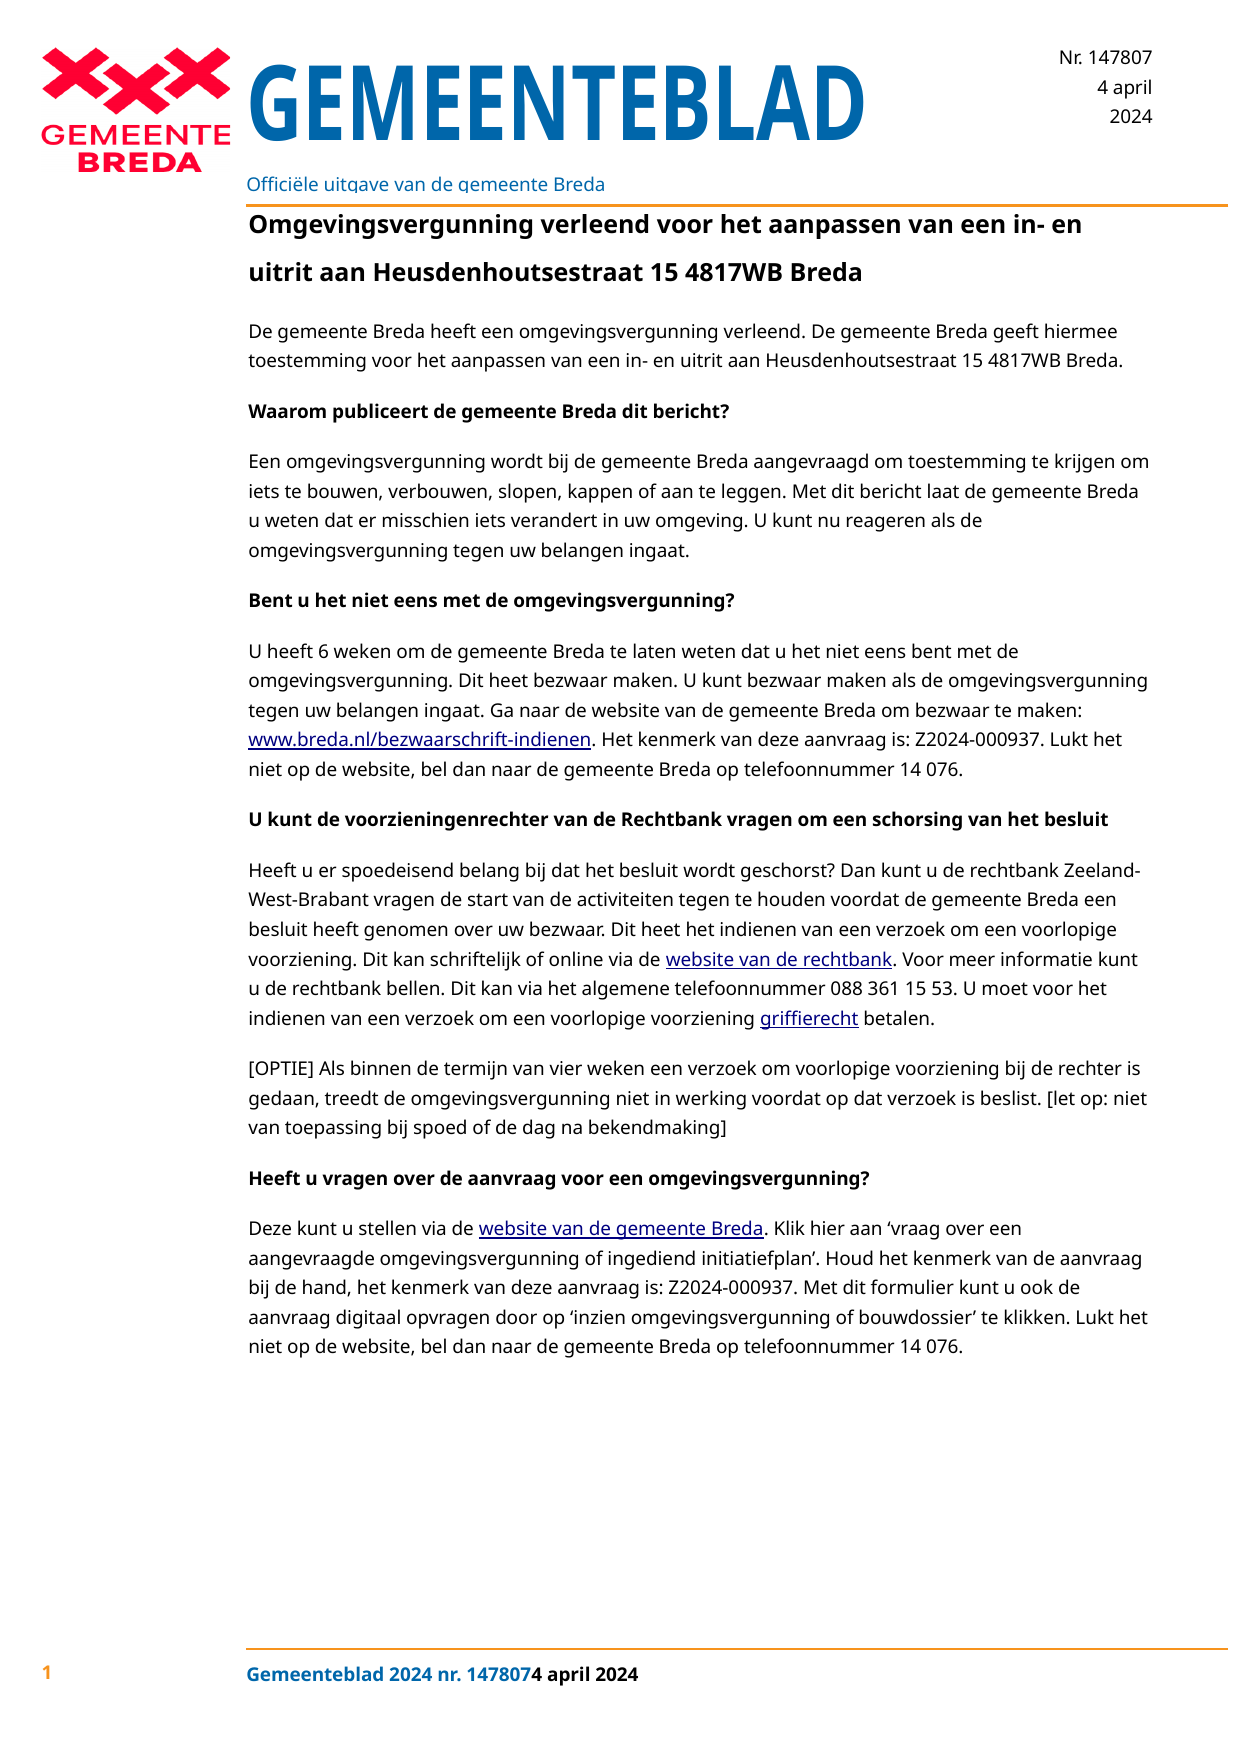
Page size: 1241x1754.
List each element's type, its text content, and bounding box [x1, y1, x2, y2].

picture [41, 47, 231, 172]
text De gemeente Breda heeft een omgevingsvergunning verleend. De gemeente Breda geeft hiermee toestemming voor het aanpassen van een in- en uitrit aan Heusdenhoutsestraat 15 4817WB Breda. [248, 318, 1152, 373]
text Waarom publiceert de gemeente Breda dit bericht? [248, 398, 1152, 424]
text Heeft u er spoedeisend belang bij dat het besluit wordt geschorst? Dan kunt u de rechtbank Zeeland-West-Brabant vragen de start van de activiteiten tegen te houden voordat de gemeente Breda een besluit heeft genomen over uw bezwaar. Dit heet het indienen van een verzoek om een voorlopige voorziening. Dit kan schriftelijk of online via de website van de rechtbank. Voor meer informatie kunt u de rechtbank bellen. Dit kan via het algemene telefoonnummer 088 361 15 53. U moet voor het indienen van een verzoek om een voorlopige voorziening griffierecht betalen. [248, 857, 1152, 1031]
text Bent u het niet eens met de omgevingsvergunning? [248, 587, 1152, 613]
text U kunt de voorzieningenrechter van de Rechtbank vragen om een schorsing van het besluit [248, 807, 1152, 832]
text U heeft 6 weken om de gemeente Breda te laten weten dat u het niet eens bent met de omgevingsvergunning. Dit heet bezwaar maken. U kunt bezwaar maken als de omgevingsvergunning tegen uw belangen ingaat. Ga naar de website van de gemeente Breda om bezwaar te maken: www.breda.nl/bezwaarschrift-indienen. Het kenmerk van deze aanvraag is: Z2024-000937. Lukt het niet op de website, bel dan naar de gemeente Breda op telefoonnummer 14 076. [248, 638, 1152, 782]
text Heeft u vragen over de aanvraag voor een omgevingsvergunning? [248, 1165, 1152, 1191]
text Een omgevingsvergunning wordt bij de gemeente Breda aangevraagd om toestemming te krijgen om iets te bouwen, verbouwen, slopen, kappen of aan te leggen. Met dit bericht laat de gemeente Breda u weten dat er misschien iets verandert in uw omgeving. U kunt nu reageren als de omgevingsvergunning tegen uw belangen ingaat. [248, 448, 1152, 563]
text [OPTIE] Als binnen de termijn van vier weken een verzoek om voorlopige voorziening bij de rechter is gedaan, treedt de omgevingsvergunning niet in werking voordat op dat verzoek is beslist. [let op: niet van toepassing bij spoed of de dag na bekendmaking] [248, 1055, 1152, 1140]
text Omgevingsvergunning verleend voor het aanpassen van een in- en uitrit aan Heusdenhoutsestraat 15 4817WB Breda [248, 207, 1152, 288]
text Deze kunt u stellen via de website van de gemeente Breda. Klik hier aan ‘vraag over een aangevraagde omgevingsvergunning of ingediend initiatiefplan’. Houd het kenmerk van de aanvraag bij de hand, het kenmerk van deze aanvraag is: Z2024-000937. Met dit formulier kunt u ook de aanvraag digitaal opvragen door op ‘inzien omgevingsvergunning of bouwdossier’ te klikken. Lukt het niet op de website, bel dan naar de gemeente Breda op telefoonnummer 14 076. [248, 1215, 1152, 1359]
